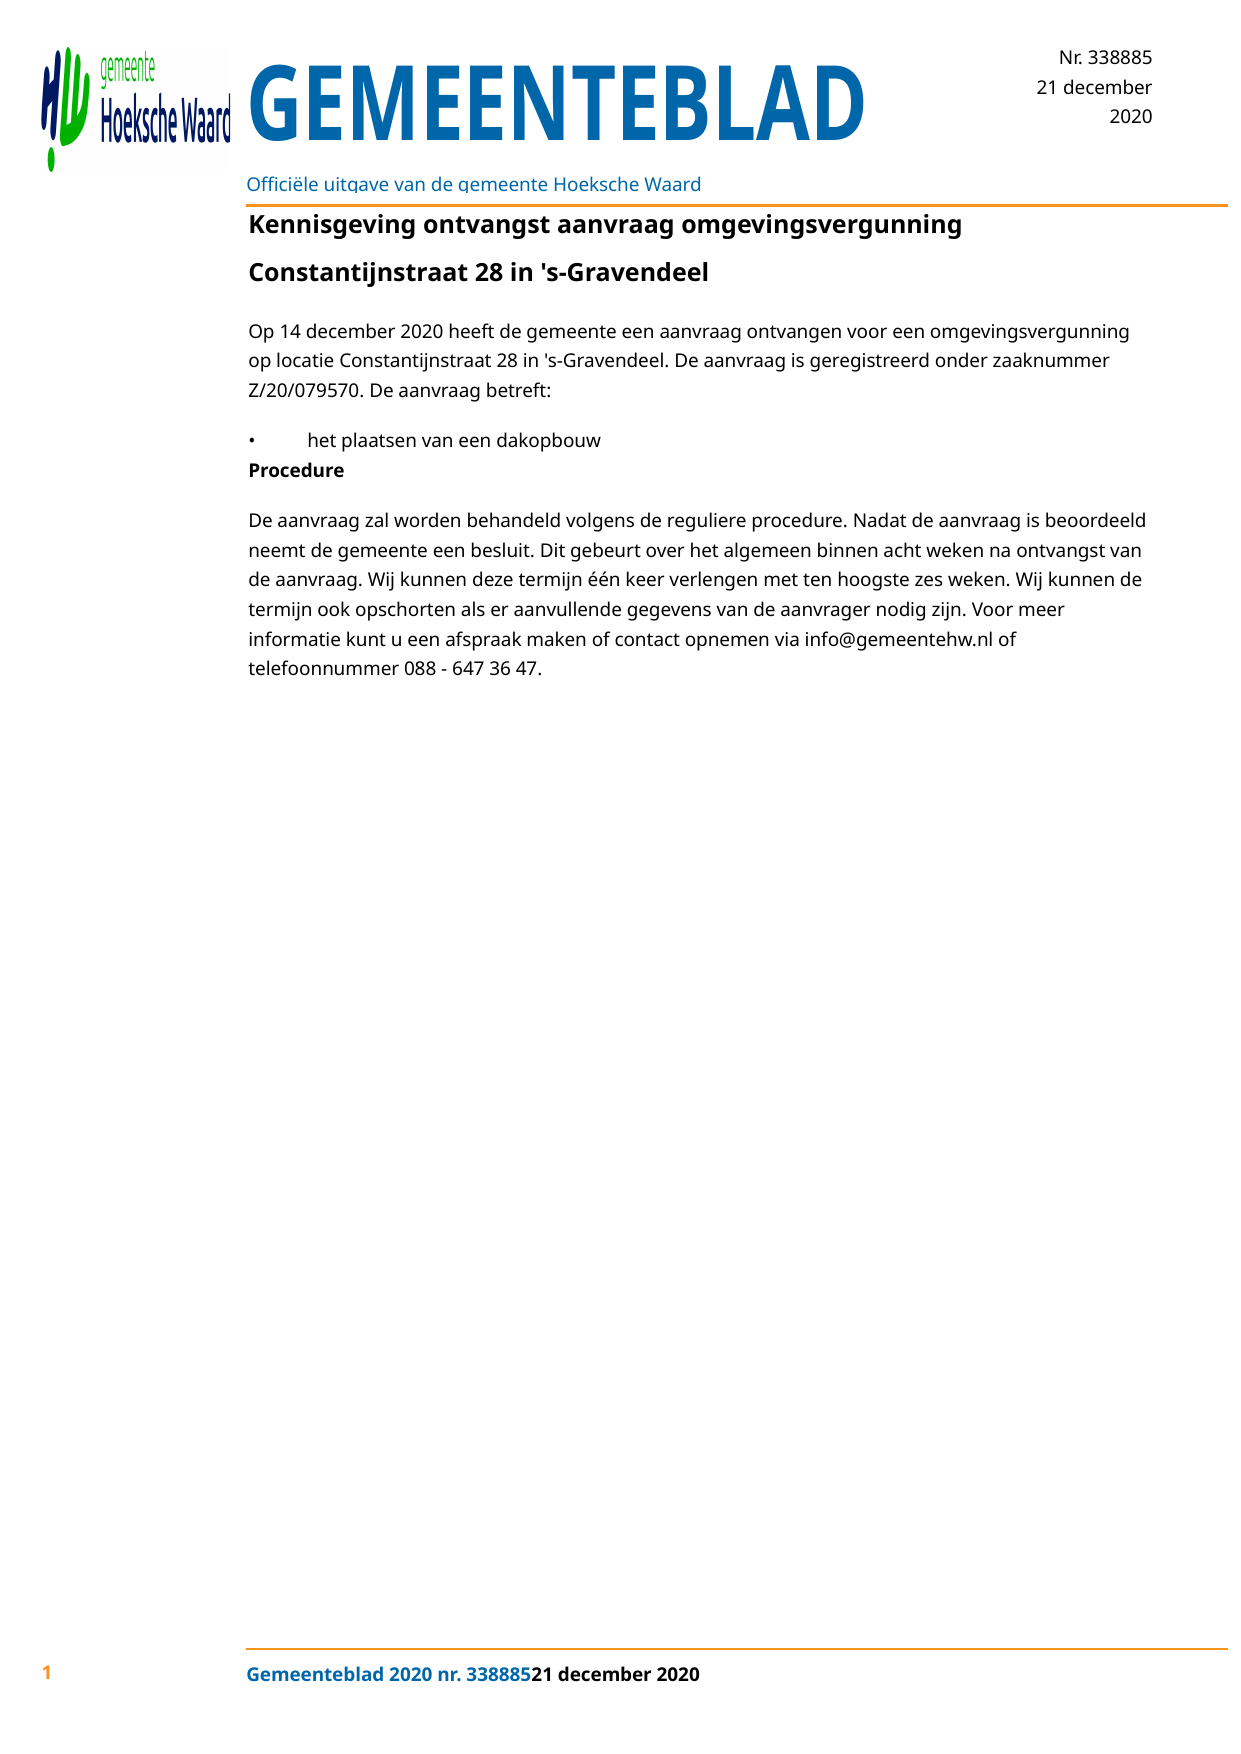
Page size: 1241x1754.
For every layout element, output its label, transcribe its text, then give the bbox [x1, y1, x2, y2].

picture [41, 47, 231, 172]
text De aanvraag zal worden behandeld volgens de reguliere procedure. Nadat de aanvraag is beoordeeld neemt de gemeente een besluit. Dit gebeurt over het algemeen binnen acht weken na ontvangst van de aanvraag. Wij kunnen deze termijn één keer verlengen met ten hoogste zes weken. Wij kunnen de termijn ook opschorten als er aanvullende gegevens van de aanvrager nodig zijn. Voor meer informatie kunt u een afspraak maken of contact opnemen via info@gemeentehw.nl of telefoonnummer 088 - 647 36 47. [248, 507, 1152, 681]
list het plaatsen van een dakopbouw [248, 427, 1152, 453]
text Kennisgeving ontvangst aanvraag omgevingsvergunning Constantijnstraat 28 in 's-Gravendeel [248, 207, 1152, 288]
text Procedure [248, 457, 1152, 483]
text Op 14 december 2020 heeft de gemeente een aanvraag ontvangen voor een omgevingsvergunning op locatie Constantijnstraat 28 in 's-Gravendeel. De aanvraag is geregistreerd onder zaaknummer Z/20/079570. De aanvraag betreft: [248, 318, 1152, 403]
